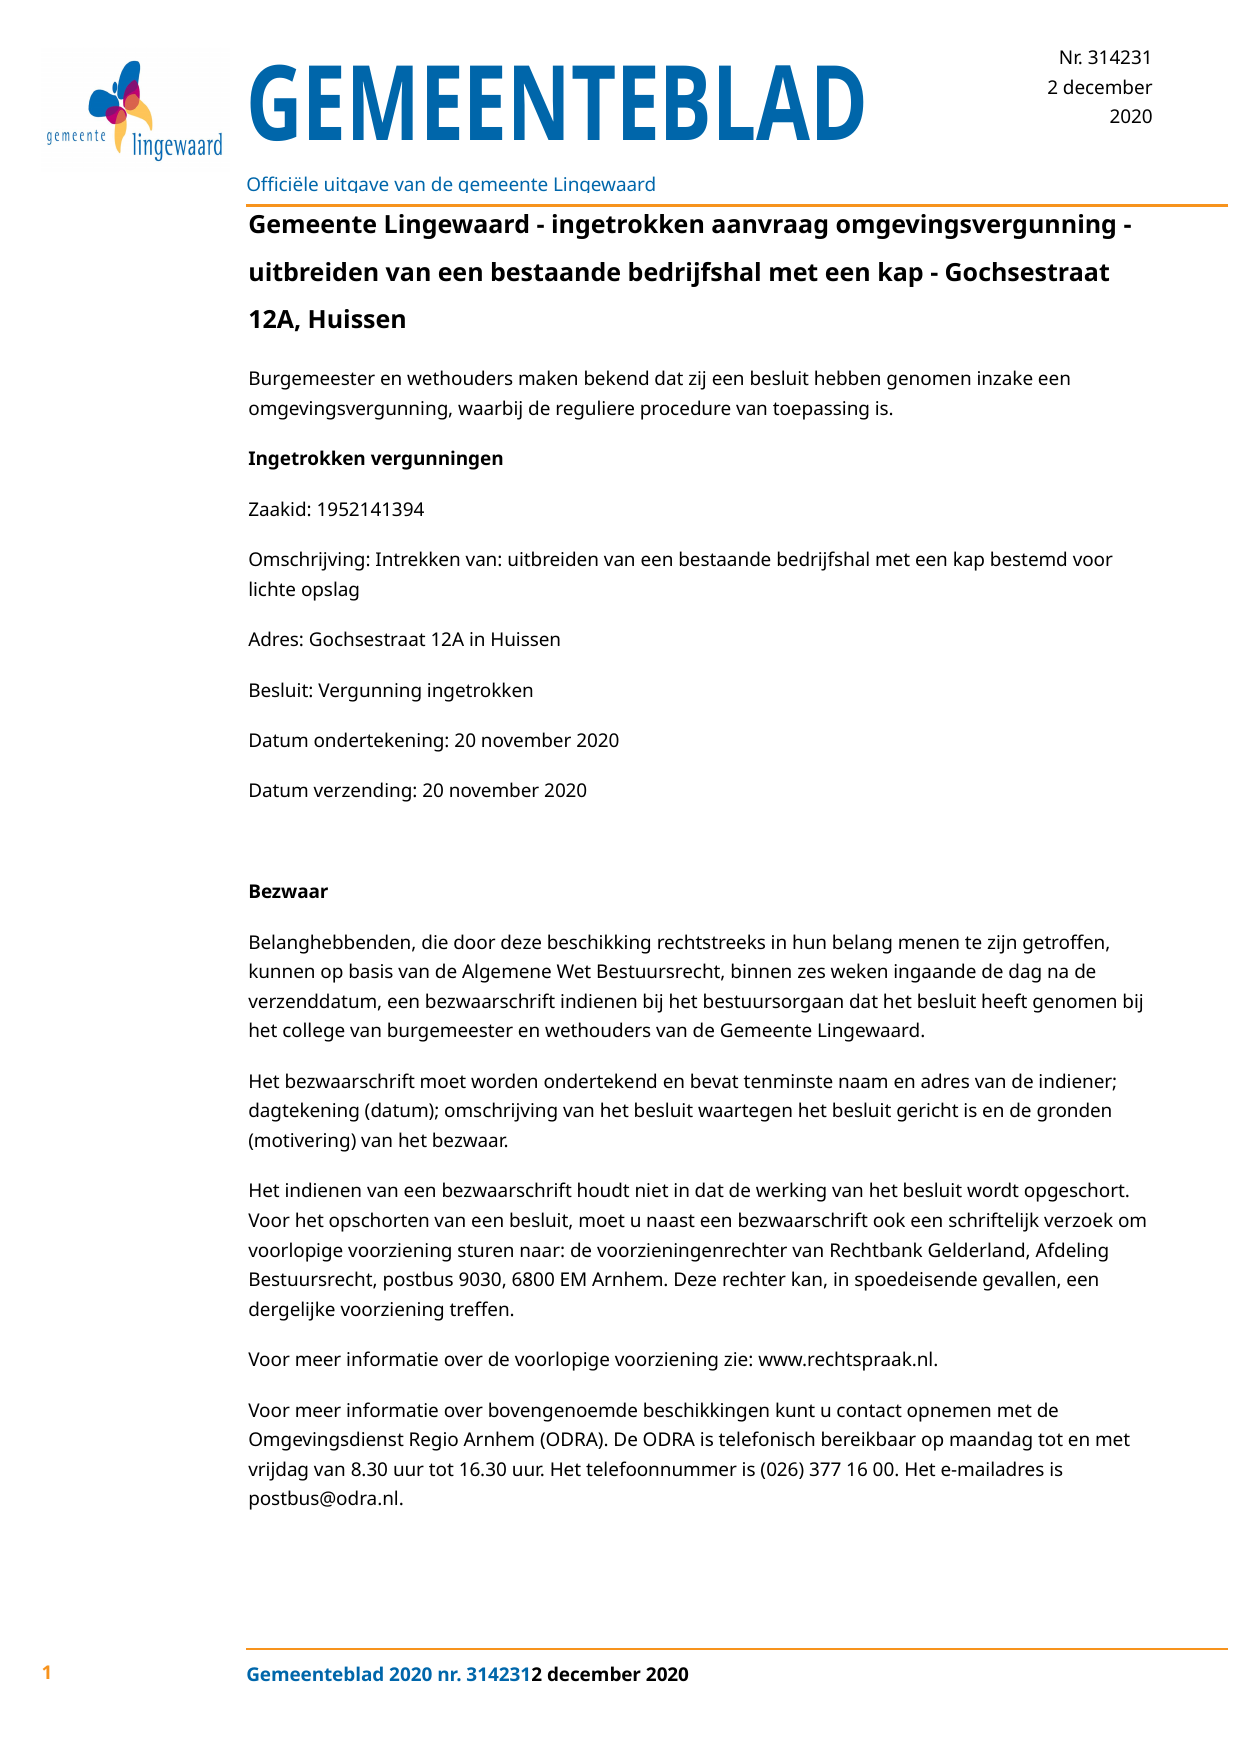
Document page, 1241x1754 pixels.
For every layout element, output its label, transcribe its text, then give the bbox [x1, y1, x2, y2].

text Datum ondertekening: 20 november 2020 [248, 727, 1152, 753]
text Het indienen van een bezwaarschrift houdt niet in dat de werking van het besluit wordt opgeschort. Voor het opschorten van een besluit, moet u naast een bezwaarschrift ook een schriftelijk verzoek om voorlopige voorziening sturen naar: de voorzieningenrechter van Rechtbank Gelderland, Afdeling Bestuursrecht, postbus 9030, 6800 EM Arnhem. Deze rechter kan, in spoedeisende gevallen, een dergelijke voorziening treffen. [248, 1178, 1152, 1322]
text Bezwaar [248, 878, 1152, 904]
text Ingetrokken vergunningen [248, 446, 1152, 471]
text Datum verzending: 20 november 2020 [248, 778, 1152, 803]
text Gemeente Lingewaard - ingetrokken aanvraag omgevingsvergunning - uitbreiden van een bestaande bedrijfshal met een kap - Gochsestraat 12A, Huissen [248, 207, 1152, 336]
text Voor meer informatie over bovengenoemde beschikkingen kunt u contact opnemen met de Omgevingsdienst Regio Arnhem (ODRA). De ODRA is telefonisch bereikbaar op maandag tot en met vrijdag van 8.30 uur tot 16.30 uur. Het telefoonnummer is (026) 377 16 00. Het e-mailadres is postbus@odra.nl. [248, 1397, 1152, 1511]
text Burgemeester en wethouders maken bekend dat zij een besluit hebben genomen inzake een omgevingsvergunning, waarbij de reguliere procedure van toepassing is. [248, 366, 1152, 421]
picture [41, 47, 231, 172]
text Voor meer informatie over de voorlopige voorziening zie: www.rechtspraak.nl. [248, 1346, 1152, 1372]
text Omschrijving: Intrekken van: uitbreiden van een bestaande bedrijfshal met een kap bestemd voor lichte opslag [248, 546, 1152, 602]
text Belanghebbenden, die door deze beschikking rechtstreeks in hun belang menen te zijn getroffen, kunnen op basis van de Algemene Wet Bestuursrecht, binnen zes weken ingaande de dag na de verzenddatum, een bezwaarschrift indienen bij het bestuursorgaan dat het besluit heeft genomen bij het college van burgemeester en wethouders van de Gemeente Lingewaard. [248, 929, 1152, 1043]
text Besluit: Vergunning ingetrokken [248, 677, 1152, 702]
text Adres: Gochsestraat 12A in Huissen [248, 626, 1152, 652]
text Zaakid: 1952141394 [248, 496, 1152, 522]
text Het bezwaarschrift moet worden ondertekend en bevat tenminste naam en adres van de indiener; dagtekening (datum); omschrijving van het besluit waartegen het besluit gericht is en de gronden (motivering) van het bezwaar. [248, 1068, 1152, 1153]
